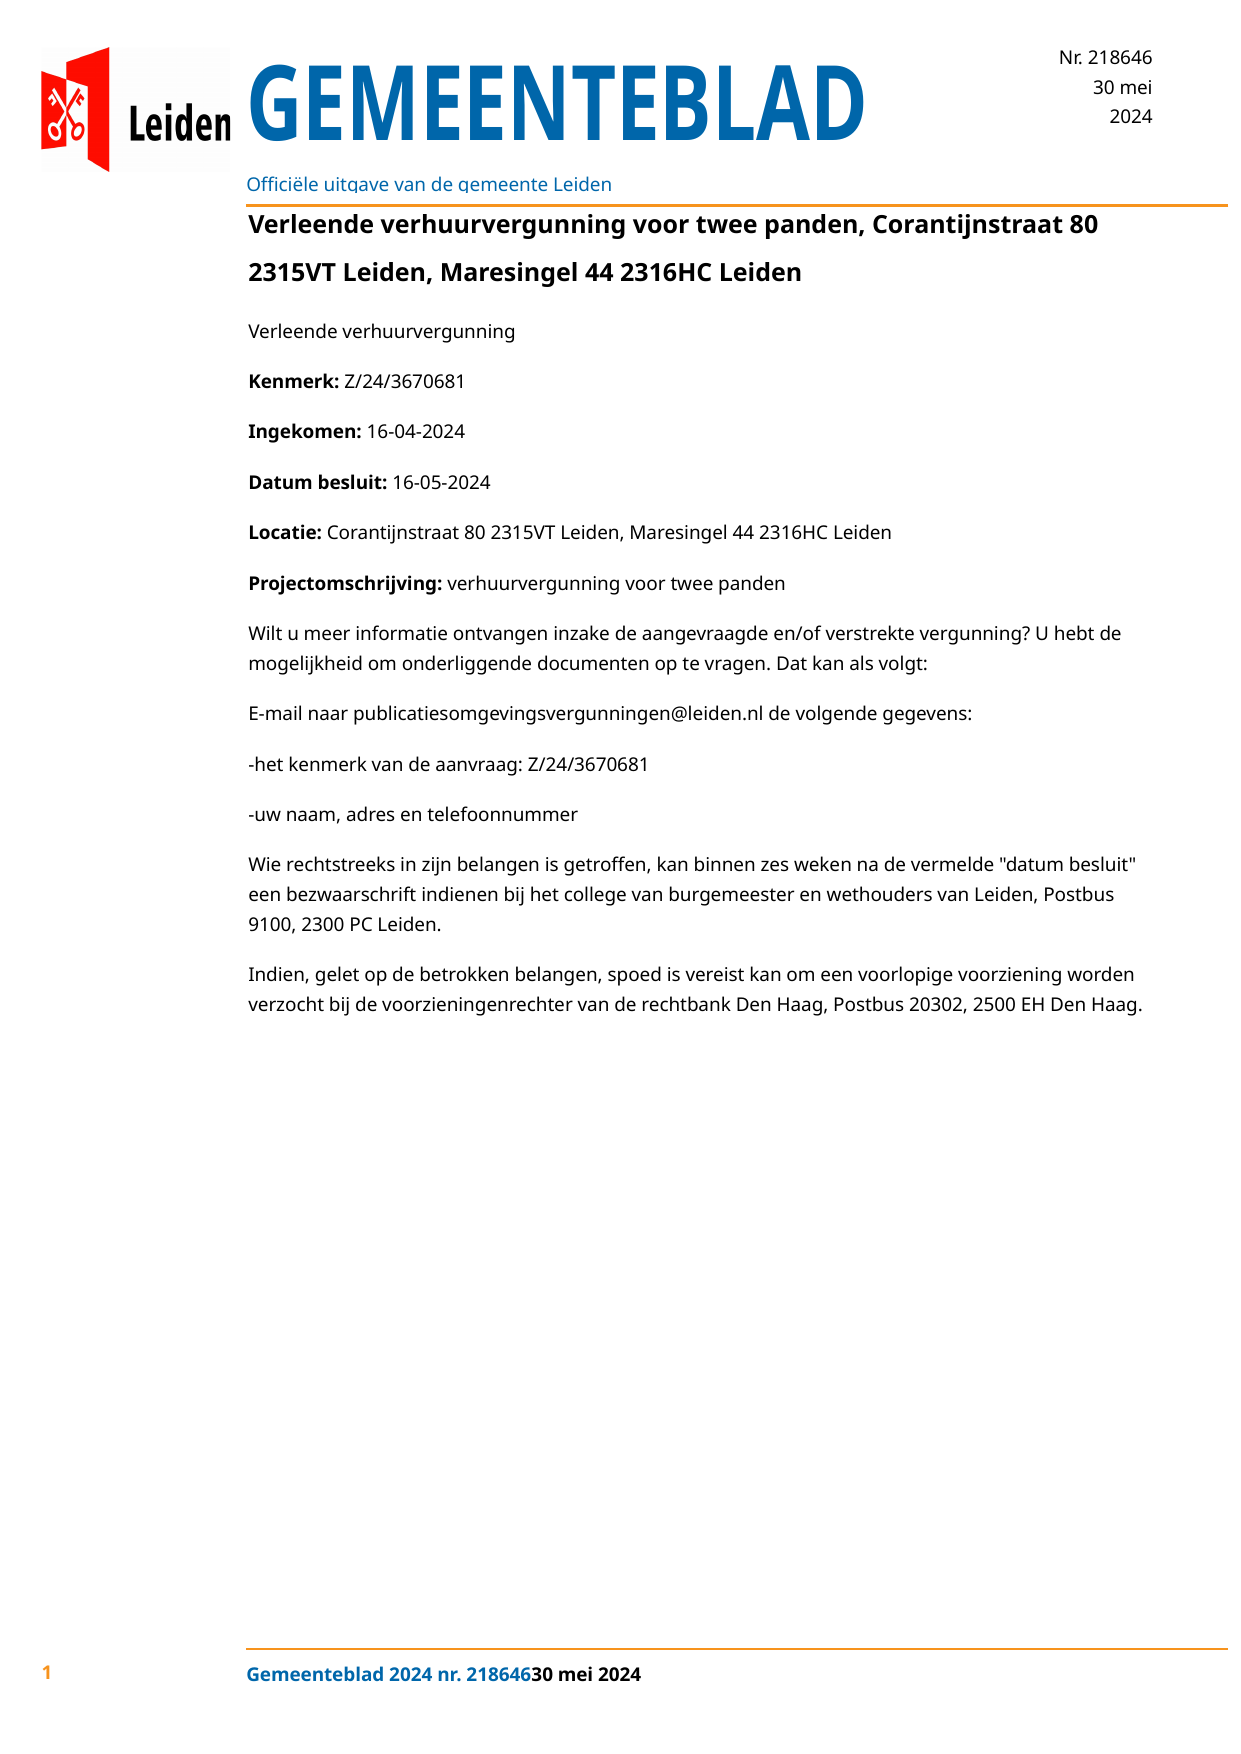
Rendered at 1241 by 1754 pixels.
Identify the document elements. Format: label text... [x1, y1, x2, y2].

text E-mail naar publicatiesomgevingsvergunningen@leiden.nl de volgende gegevens: [248, 700, 1152, 726]
text -uw naam, adres en telefoonnummer [248, 801, 1152, 827]
text Verleende verhuurvergunning [248, 318, 1152, 344]
text -het kenmerk van de aanvraag: Z/24/3670681 [248, 751, 1152, 777]
picture [41, 47, 231, 172]
text Ingekomen: 16-04-2024 [248, 419, 1152, 444]
text Locatie: Corantijnstraat 80 2315VT Leiden, Maresingel 44 2316HC Leiden [248, 519, 1152, 545]
text Wilt u meer informatie ontvangen inzake de aangevraagde en/of verstrekte vergunning? U hebt de mogelijkheid om onderliggende documenten op te vragen. Dat kan als volgt: [248, 620, 1152, 676]
text Kenmerk: Z/24/3670681 [248, 368, 1152, 394]
text Indien, gelet op de betrokken belangen, spoed is vereist kan om een voorlopige voorziening worden verzocht bij de voorzieningenrechter van de rechtbank Den Haag, Postbus 20302, 2500 EH Den Haag. [248, 961, 1152, 1017]
text Datum besluit: 16-05-2024 [248, 469, 1152, 495]
text Wie rechtstreeks in zijn belangen is getroffen, kan binnen zes weken na de vermelde "datum besluit" een bezwaarschrift indienen bij het college van burgemeester en wethouders van Leiden, Postbus 9100, 2300 PC Leiden. [248, 852, 1152, 937]
text Verleende verhuurvergunning voor twee panden, Corantijnstraat 80 2315VT Leiden, Maresingel 44 2316HC Leiden [248, 207, 1152, 288]
text Projectomschrijving: verhuurvergunning voor twee panden [248, 570, 1152, 596]
